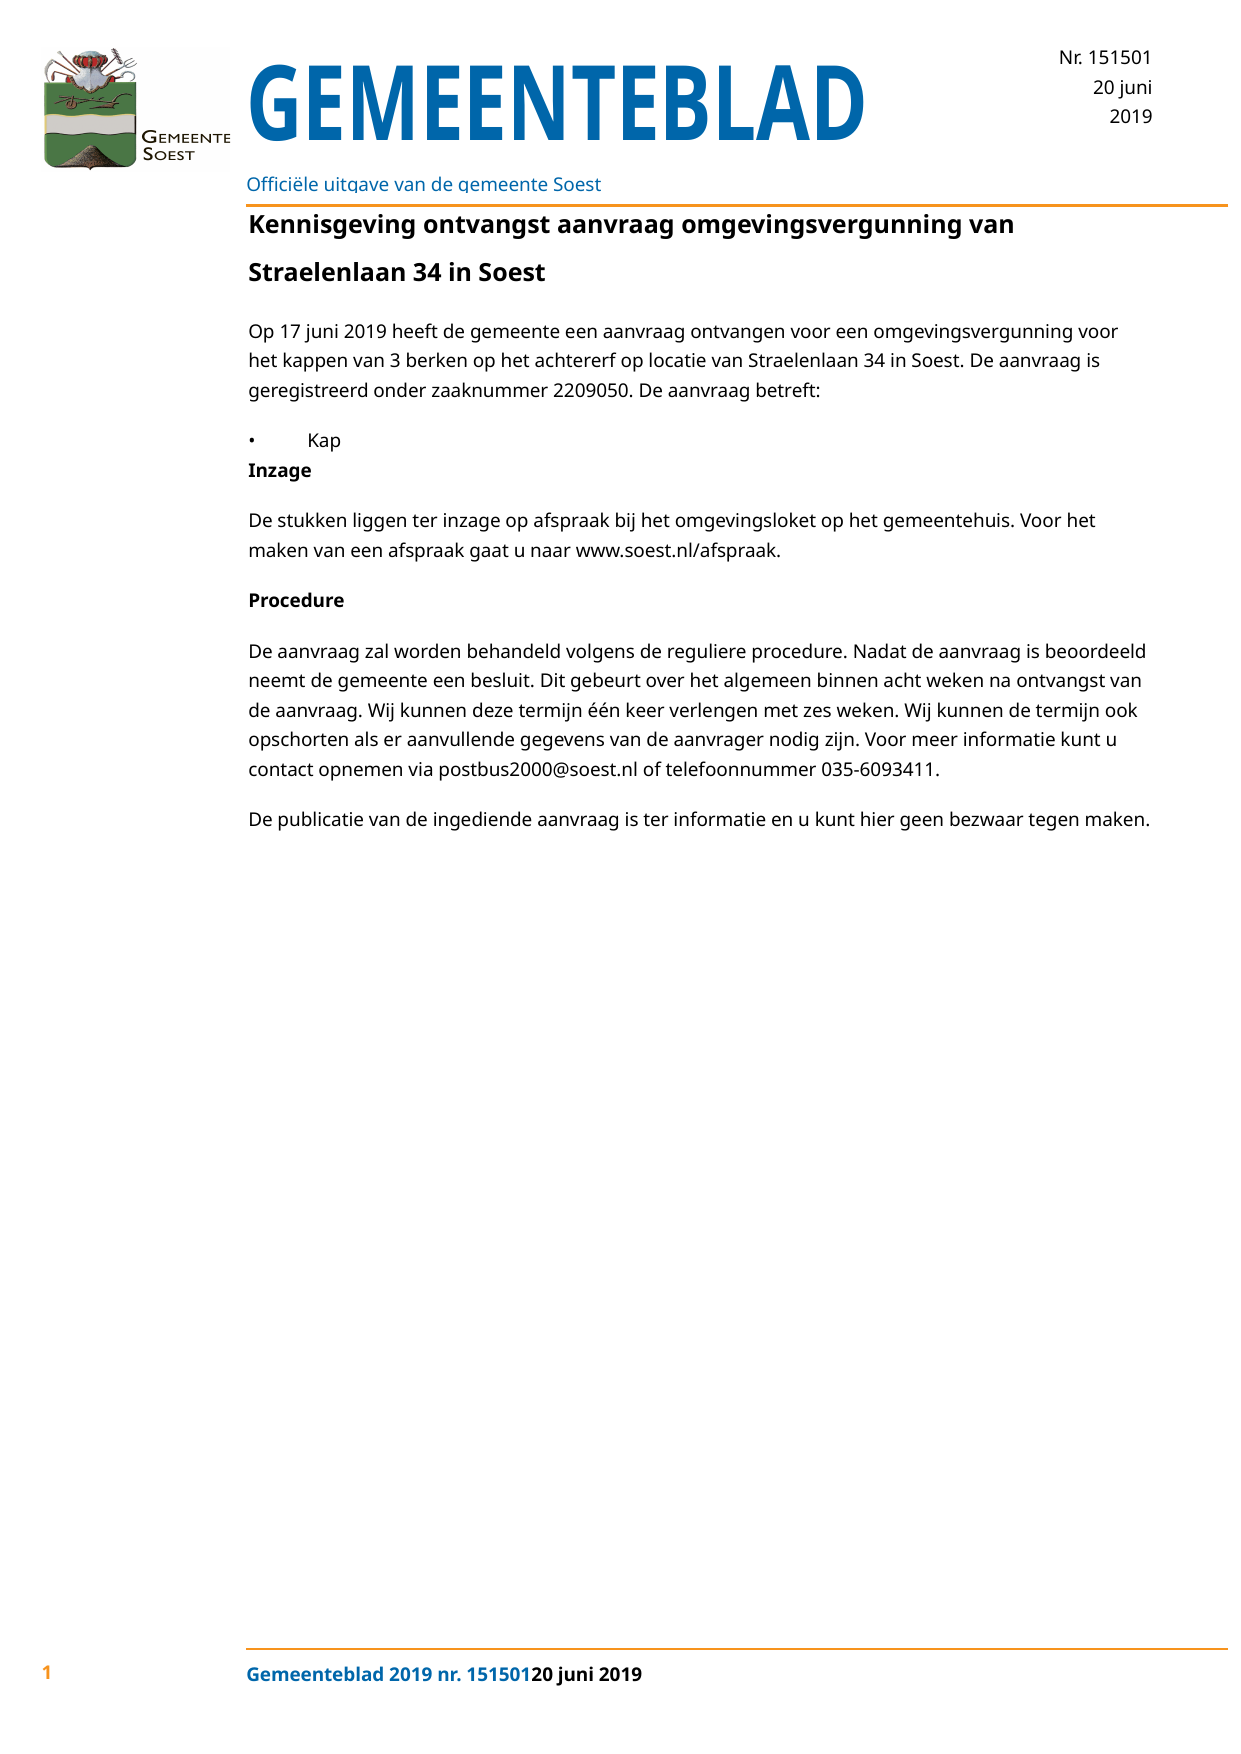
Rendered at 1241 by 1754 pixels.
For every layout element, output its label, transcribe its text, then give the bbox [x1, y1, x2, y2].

text Procedure [248, 587, 1152, 613]
text Op 17 juni 2019 heeft de gemeente een aanvraag ontvangen voor een omgevingsvergunning voor het kappen van 3 berken op het achtererf op locatie van Straelenlaan 34 in Soest. De aanvraag is geregistreerd onder zaaknummer 2209050. De aanvraag betreft: [248, 318, 1152, 403]
list Kap [248, 427, 1152, 453]
text De stukken liggen ter inzage op afspraak bij het omgevingsloket op het gemeentehuis. Voor het maken van een afspraak gaat u naar www.soest.nl/afspraak. [248, 507, 1152, 563]
text De publicatie van de ingediende aanvraag is ter informatie en u kunt hier geen bezwaar tegen maken. [248, 807, 1152, 832]
picture [41, 47, 231, 172]
text Inzage [248, 457, 1152, 483]
text De aanvraag zal worden behandeld volgens de reguliere procedure. Nadat de aanvraag is beoordeeld neemt de gemeente een besluit. Dit gebeurt over het algemeen binnen acht weken na ontvangst van de aanvraag. Wij kunnen deze termijn één keer verlengen met zes weken. Wij kunnen de termijn ook opschorten als er aanvullende gegevens van de aanvrager nodig zijn. Voor meer informatie kunt u contact opnemen via postbus2000@soest.nl of telefoonnummer 035-6093411. [248, 638, 1152, 782]
text Kennisgeving ontvangst aanvraag omgevingsvergunning van Straelenlaan 34 in Soest [248, 207, 1152, 288]
